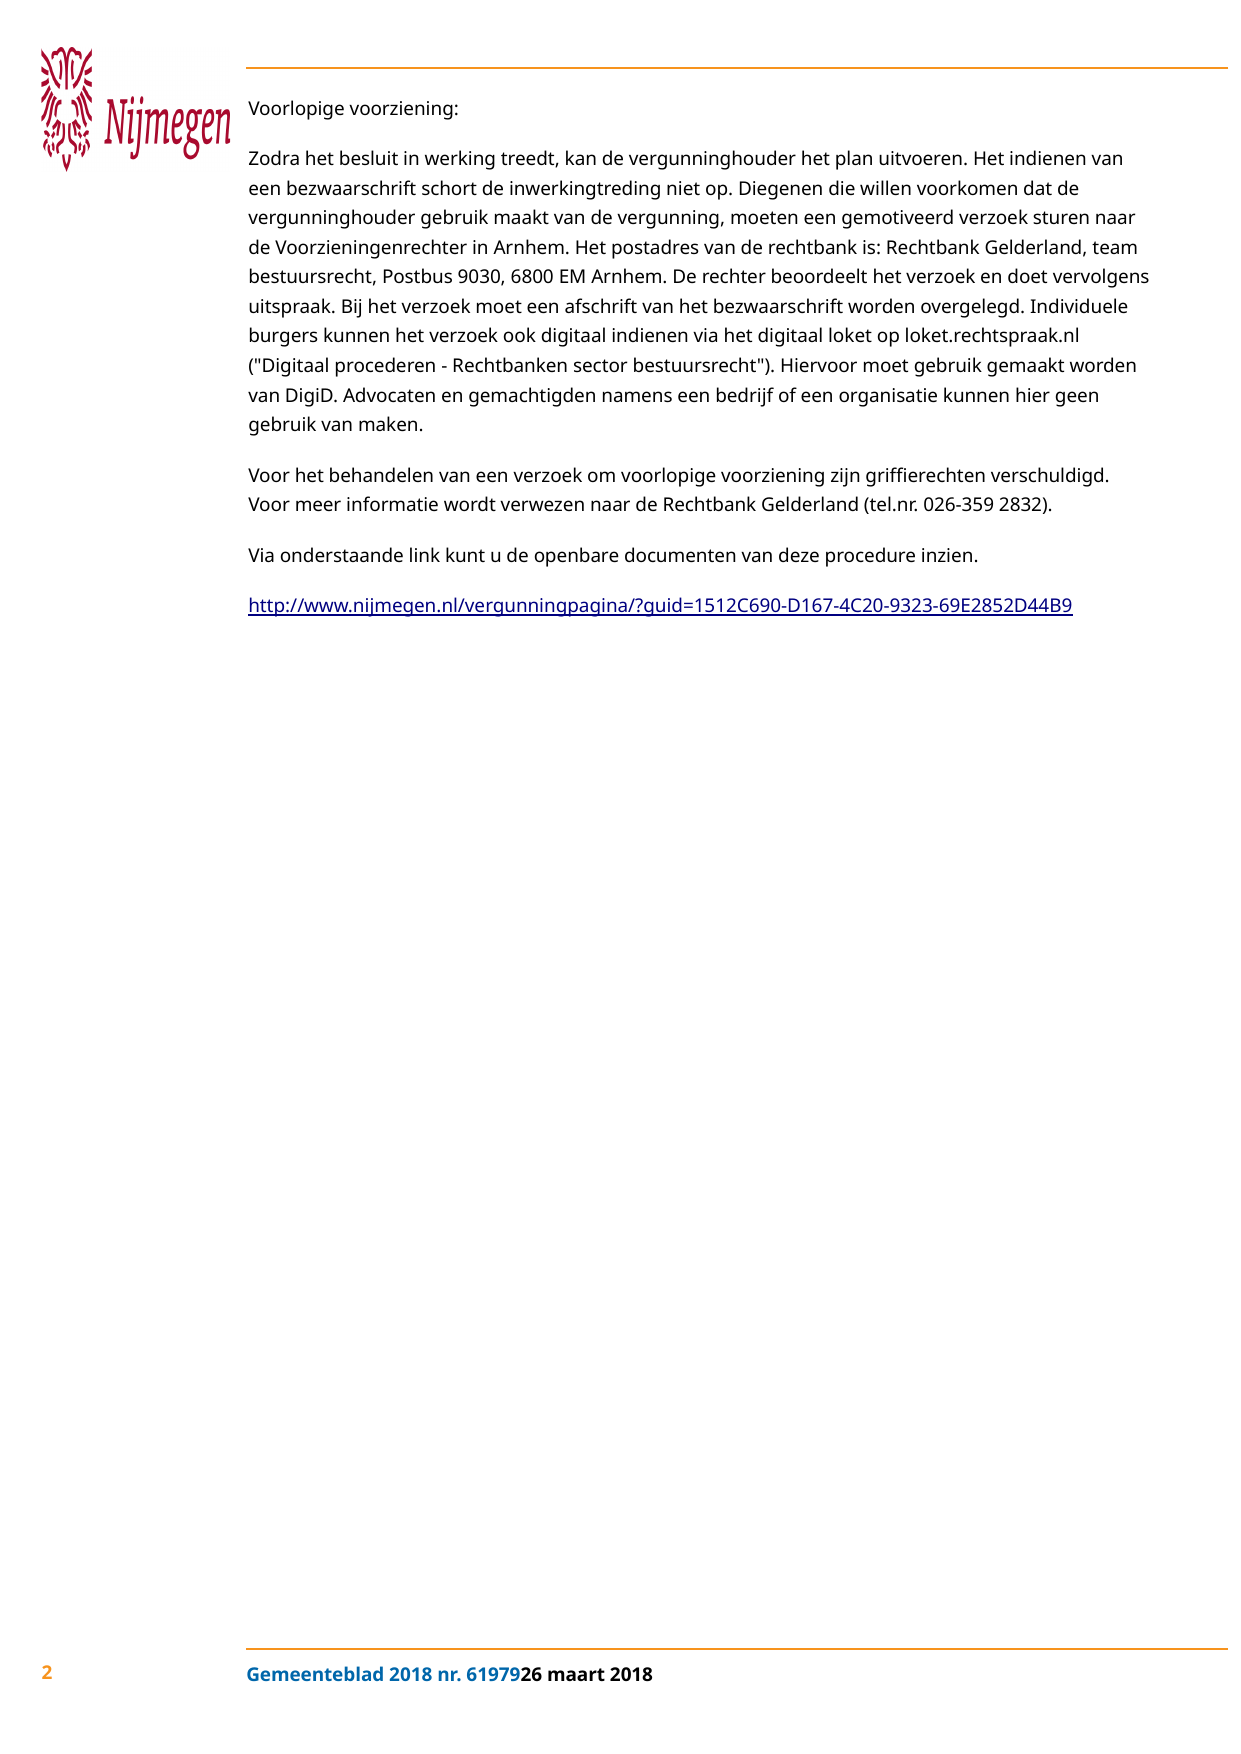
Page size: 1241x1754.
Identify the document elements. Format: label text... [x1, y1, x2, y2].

text Zodra het besluit in werking treedt, kan de vergunninghouder het plan uitvoeren. Het indienen van een bezwaarschrift schort de inwerkingtreding niet op. Diegenen die willen voorkomen dat de vergunninghouder gebruik maakt van de vergunning, moeten een gemotiveerd verzoek sturen naar de Voorzieningenrechter in Arnhem. Het postadres van de rechtbank is: Rechtbank Gelderland, team bestuursrecht, Postbus 9030, 6800 EM Arnhem. De rechter beoordeelt het verzoek en doet vervolgens uitspraak. Bij het verzoek moet een afschrift van het bezwaarschrift worden overgelegd. Individuele burgers kunnen het verzoek ook digitaal indienen via het digitaal loket op loket.rechtspraak.nl ("Digitaal procederen - Rechtbanken sector bestuursrecht"). Hiervoor moet gebruik gemaakt worden van DigiD. Advocaten en gemachtigden namens een bedrijf of een organisatie kunnen hier geen gebruik van maken. [248, 145, 1152, 437]
text Voorlopige voorziening: [248, 95, 1152, 121]
picture [41, 47, 231, 172]
text Voor het behandelen van een verzoek om voorlopige voorziening zijn griffierechten verschuldigd. Voor meer informatie wordt verwezen naar de Rechtbank Gelderland (tel.nr. 026-359 2832). [248, 462, 1152, 517]
text Via onderstaande link kunt u de openbare documenten van deze procedure inzien. [248, 542, 1152, 568]
text http://www.nijmegen.nl/vergunningpagina/?guid=1512C690-D167-4C20-9323-69E2852D44B9 [248, 592, 1152, 618]
